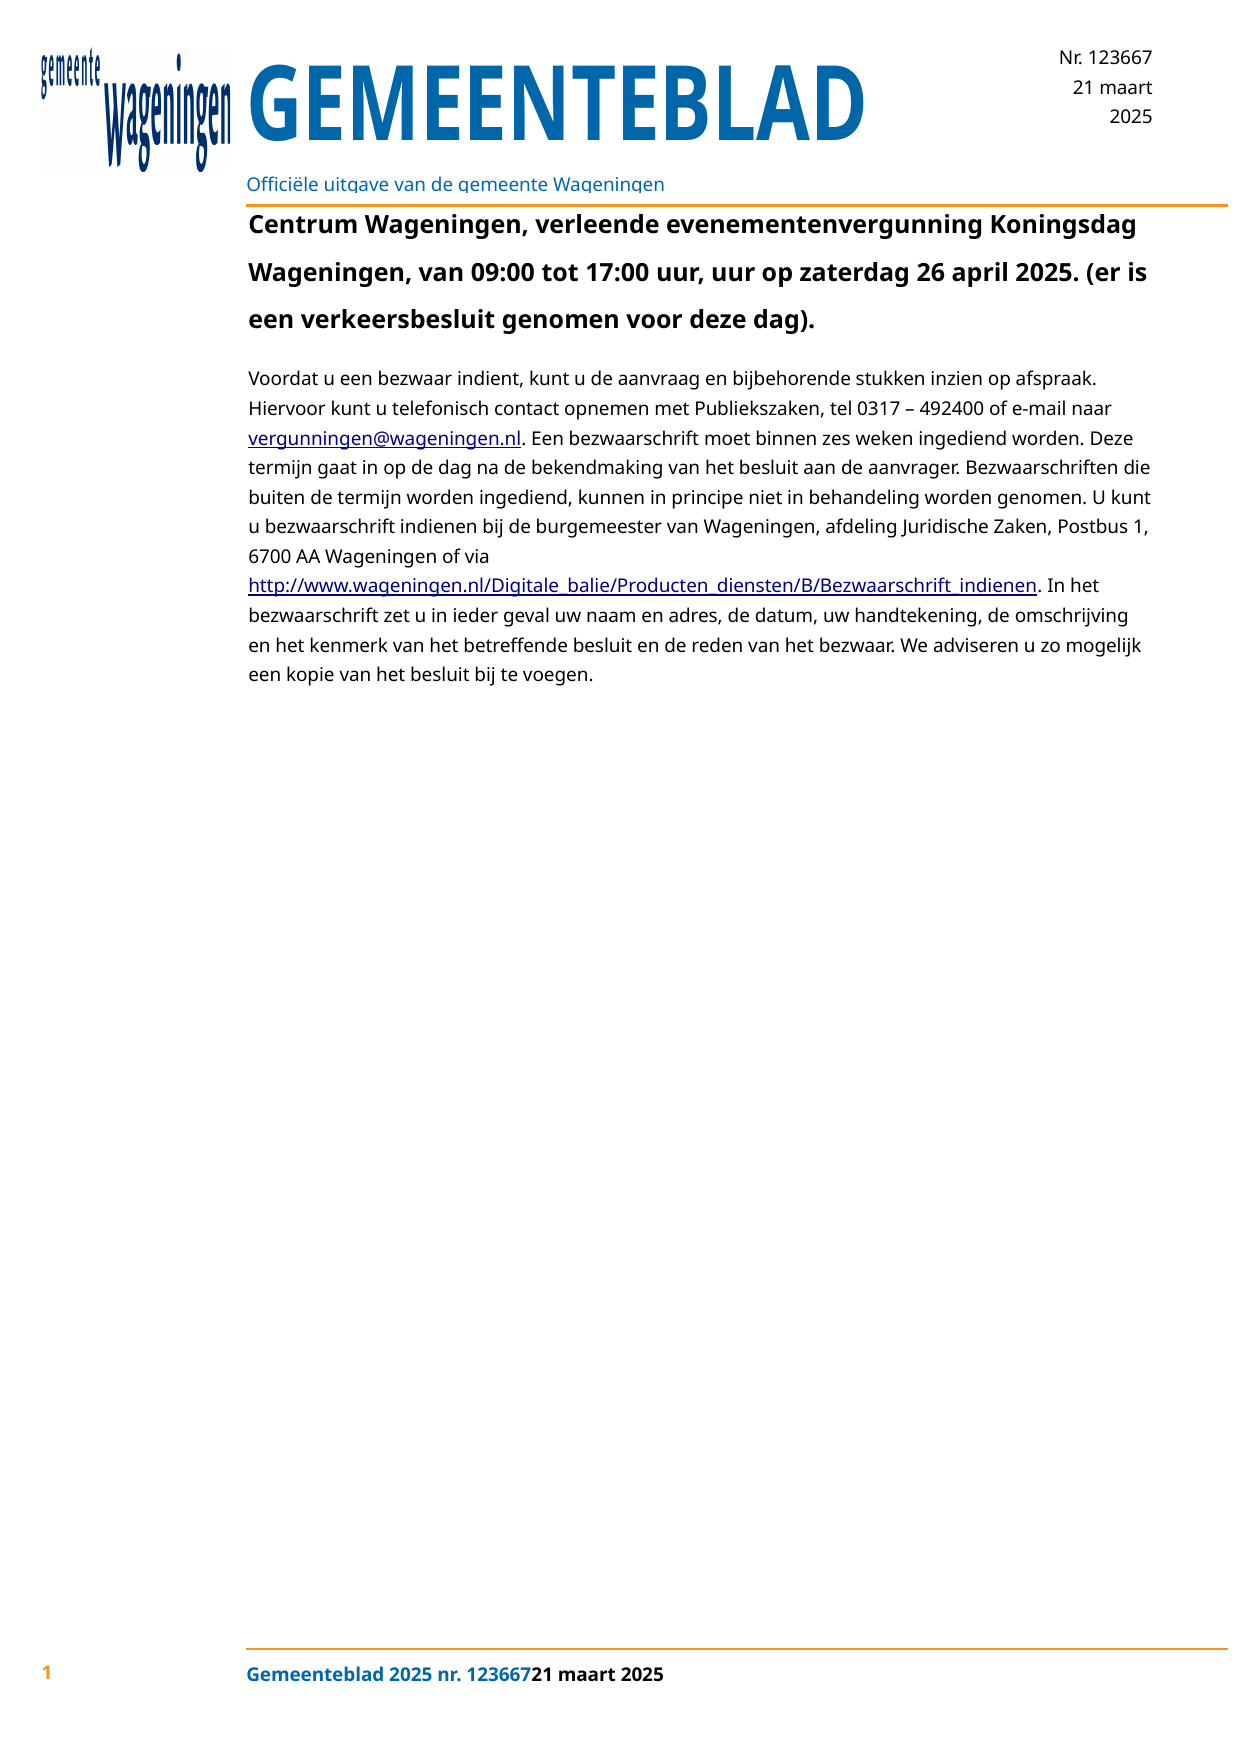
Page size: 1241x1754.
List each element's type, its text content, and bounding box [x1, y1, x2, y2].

text Voordat u een bezwaar indient, kunt u de aanvraag en bijbehorende stukken inzien op afspraak. Hiervoor kunt u telefonisch contact opnemen met Publiekszaken, tel 0317 – 492400 of e-mail naar vergunningen@wageningen.nl. Een bezwaarschrift moet binnen zes weken ingediend worden. Deze termijn gaat in op de dag na de bekendmaking van het besluit aan de aanvrager. Bezwaarschriften die buiten de termijn worden ingediend, kunnen in principe niet in behandeling worden genomen. U kunt u bezwaarschrift indienen bij de burgemeester van Wageningen, afdeling Juridische Zaken, Postbus 1, 6700 AA Wageningen of via http://www.wageningen.nl/Digitale_balie/Producten_diensten/B/Bezwaarschrift_indienen. In het bezwaarschrift zet u in ieder geval uw naam en adres, de datum, uw handtekening, de omschrijving en het kenmerk van het betreffende besluit en de reden van het bezwaar. We adviseren u zo mogelijk een kopie van het besluit bij te voegen. [248, 366, 1152, 687]
text Centrum Wageningen, verleende evenementenvergunning Koningsdag Wageningen, van 09:00 tot 17:00 uur, uur op zaterdag 26 april 2025. (er is een verkeersbesluit genomen voor deze dag). [248, 207, 1152, 336]
picture [41, 47, 231, 172]
